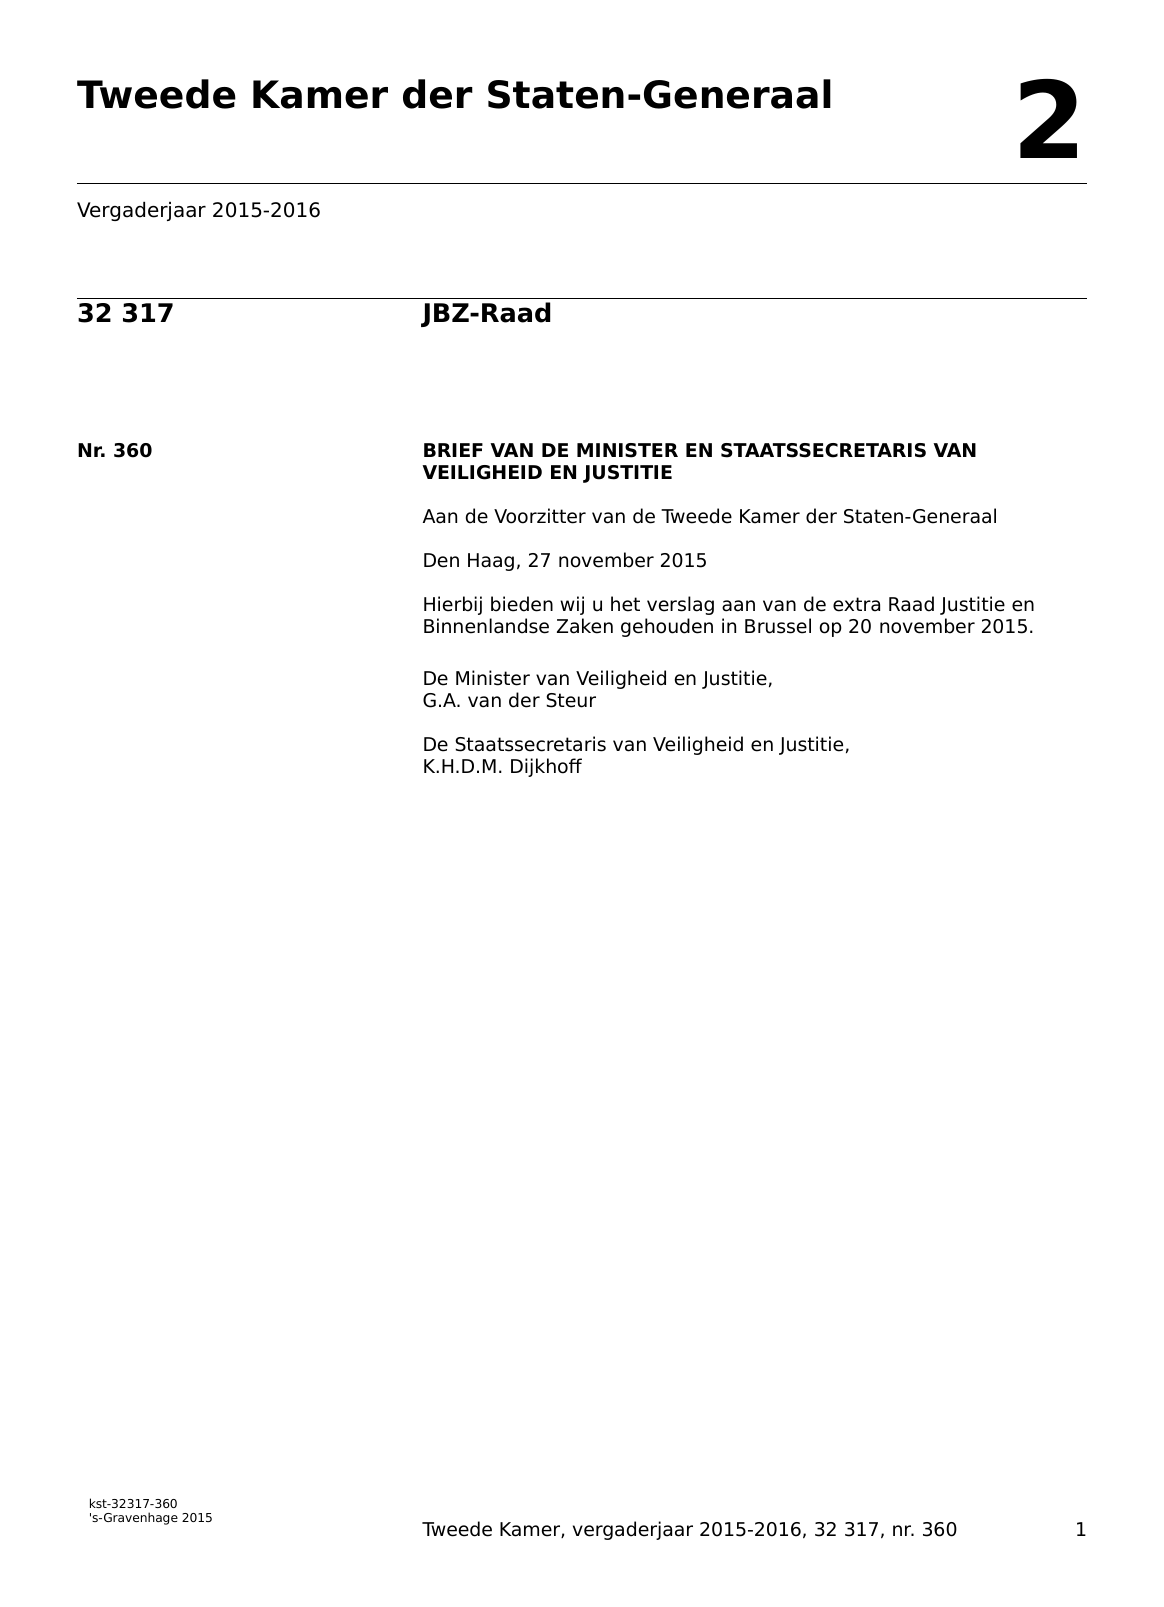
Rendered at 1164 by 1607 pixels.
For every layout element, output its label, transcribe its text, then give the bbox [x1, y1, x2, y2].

text De Minister van Veiligheid en Justitie, G.A. van der Steur [422, 668, 1087, 712]
table_header Tweede Kamer der Staten-Generaal [77, 59, 886, 183]
text 's-Gravenhage 2015 [88, 1511, 323, 1525]
text Hierbij bieden wij u het verslag aan van de extra Raad Justitie en Binnenlandse Zaken gehouden in Brussel op 20 november 2015. [422, 594, 1087, 638]
text kst-32317-360 [88, 1497, 323, 1511]
table_header 2 [886, 59, 1087, 183]
text Aan de Voorzitter van de Tweede Kamer der Staten-Generaal [422, 506, 1087, 528]
subtitle Nr. 360 BRIEF VAN DE MINISTER EN STAATSSECRETARIS VAN VEILIGHEID EN JUSTITIE [77, 440, 1087, 484]
text Den Haag, 27 november 2015 [422, 550, 1087, 572]
text De Staatssecretaris van Veiligheid en Justitie, K.H.D.M. Dijkhoff [422, 734, 1087, 778]
table_cell Vergaderjaar 2015-2016 [77, 184, 1087, 298]
subtitle 32 317 JBZ-Raad [77, 299, 1087, 329]
